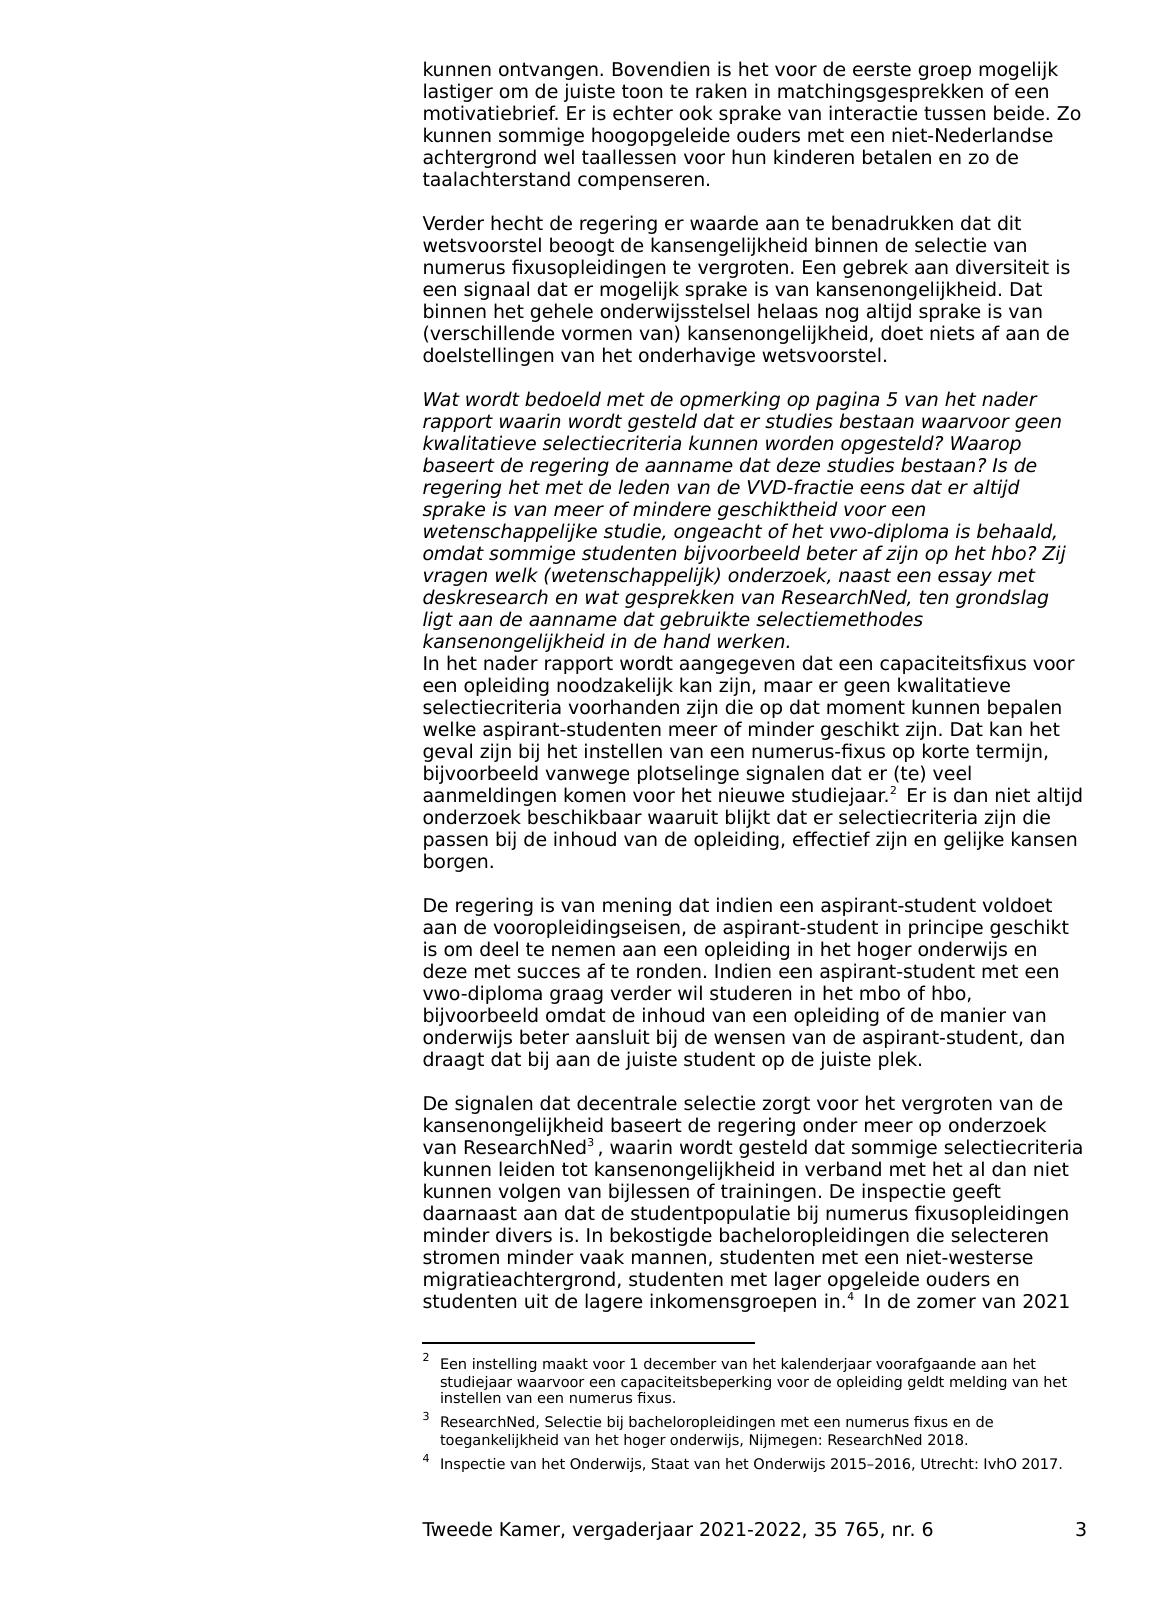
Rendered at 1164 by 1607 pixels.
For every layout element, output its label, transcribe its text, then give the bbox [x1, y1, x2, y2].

text ResearchNed, Selectie bij bacheloropleidingen met een numerus fixus en de toegankelijkheid van het hoger onderwijs, Nijmegen: ResearchNed 2018. [422, 1410, 1087, 1449]
text Wat wordt bedoeld met de opmerking op pagina 5 van het nader rapport waarin wordt gesteld dat er studies bestaan waarvoor geen kwalitatieve selectiecriteria kunnen worden opgesteld? Waarop baseert de regering de aanname dat deze studies bestaan? Is de regering het met de leden van de VVD-fractie eens dat er altijd sprake is van meer of mindere geschiktheid voor een wetenschappelijke studie, ongeacht of het vwo-diploma is behaald, omdat sommige studenten bijvoorbeeld beter af zijn op het hbo? Zij vragen welk (wetenschappelijk) onderzoek, naast een essay met deskresearch en wat gesprekken van ResearchNed, ten grondslag ligt aan de aanname dat gebruikte selectiemethodes kansenongelijkheid in de hand werken. [422, 389, 1087, 653]
text Inspectie van het Onderwijs, Staat van het Onderwijs 2015–2016, Utrecht: IvhO 2017. [422, 1452, 1087, 1474]
text De signalen dat decentrale selectie zorgt voor het vergroten van de kansenongelijkheid baseert de regering onder meer op onderzoek van ResearchNed, waarin wordt gesteld dat sommige selectiecriteria kunnen leiden tot kansenongelijkheid in verband met het al dan niet kunnen volgen van bijlessen of trainingen. De inspectie geeft daarnaast aan dat de studentpopulatie bij numerus fixusopleidingen minder divers is. In bekostigde bacheloropleidingen die selecteren stromen minder vaak mannen, studenten met een niet-westerse migratieachtergrond, studenten met lager opgeleide ouders en studenten uit de lagere inkomensgroepen in. In de zomer van 2021 [422, 1093, 1087, 1313]
text In het nader rapport wordt aangegeven dat een capaciteitsfixus voor een opleiding noodzakelijk kan zijn, maar er geen kwalitatieve selectiecriteria voorhanden zijn die op dat moment kunnen bepalen welke aspirant-studenten meer of minder geschikt zijn. Dat kan het geval zijn bij het instellen van een numerus-fixus op korte termijn, bijvoorbeeld vanwege plotselinge signalen dat er (te) veel aanmeldingen komen voor het nieuwe studiejaar. Er is dan niet altijd onderzoek beschikbaar waaruit blijkt dat er selectiecriteria zijn die passen bij de inhoud van de opleiding, effectief zijn en gelijke kansen borgen. [422, 653, 1087, 873]
text De regering is van mening dat indien een aspirant-student voldoet aan de vooropleidingseisen, de aspirant-student in principe geschikt is om deel te nemen aan een opleiding in het hoger onderwijs en deze met succes af te ronden. Indien een aspirant-student met een vwo-diploma graag verder wil studeren in het mbo of hbo, bijvoorbeeld omdat de inhoud van een opleiding of de manier van onderwijs beter aansluit bij de wensen van de aspirant-student, dan draagt dat bij aan de juiste student op de juiste plek. [422, 895, 1087, 1071]
text kunnen ontvangen. Bovendien is het voor de eerste groep mogelijk lastiger om de juiste toon te raken in matchingsgesprekken of een motivatiebrief. Er is echter ook sprake van interactie tussen beide. Zo kunnen sommige hoogopgeleide ouders met een niet-Nederlandse achtergrond wel taallessen voor hun kinderen betalen en zo de taalachterstand compenseren. [422, 59, 1087, 191]
text Verder hecht de regering er waarde aan te benadrukken dat dit wetsvoorstel beoogt de kansengelijkheid binnen de selectie van numerus fixusopleidingen te vergroten. Een gebrek aan diversiteit is een signaal dat er mogelijk sprake is van kansenongelijkheid. Dat binnen het gehele onderwijsstelsel helaas nog altijd sprake is van (verschillende vormen van) kansenongelijkheid, doet niets af aan de doelstellingen van het onderhavige wetsvoorstel. [422, 213, 1087, 367]
text Een instelling maakt voor 1 december van het kalenderjaar voorafgaande aan het studiejaar waarvoor een capaciteitsbeperking voor de opleiding geldt melding van het instellen van een numerus fixus. [422, 1352, 1087, 1407]
